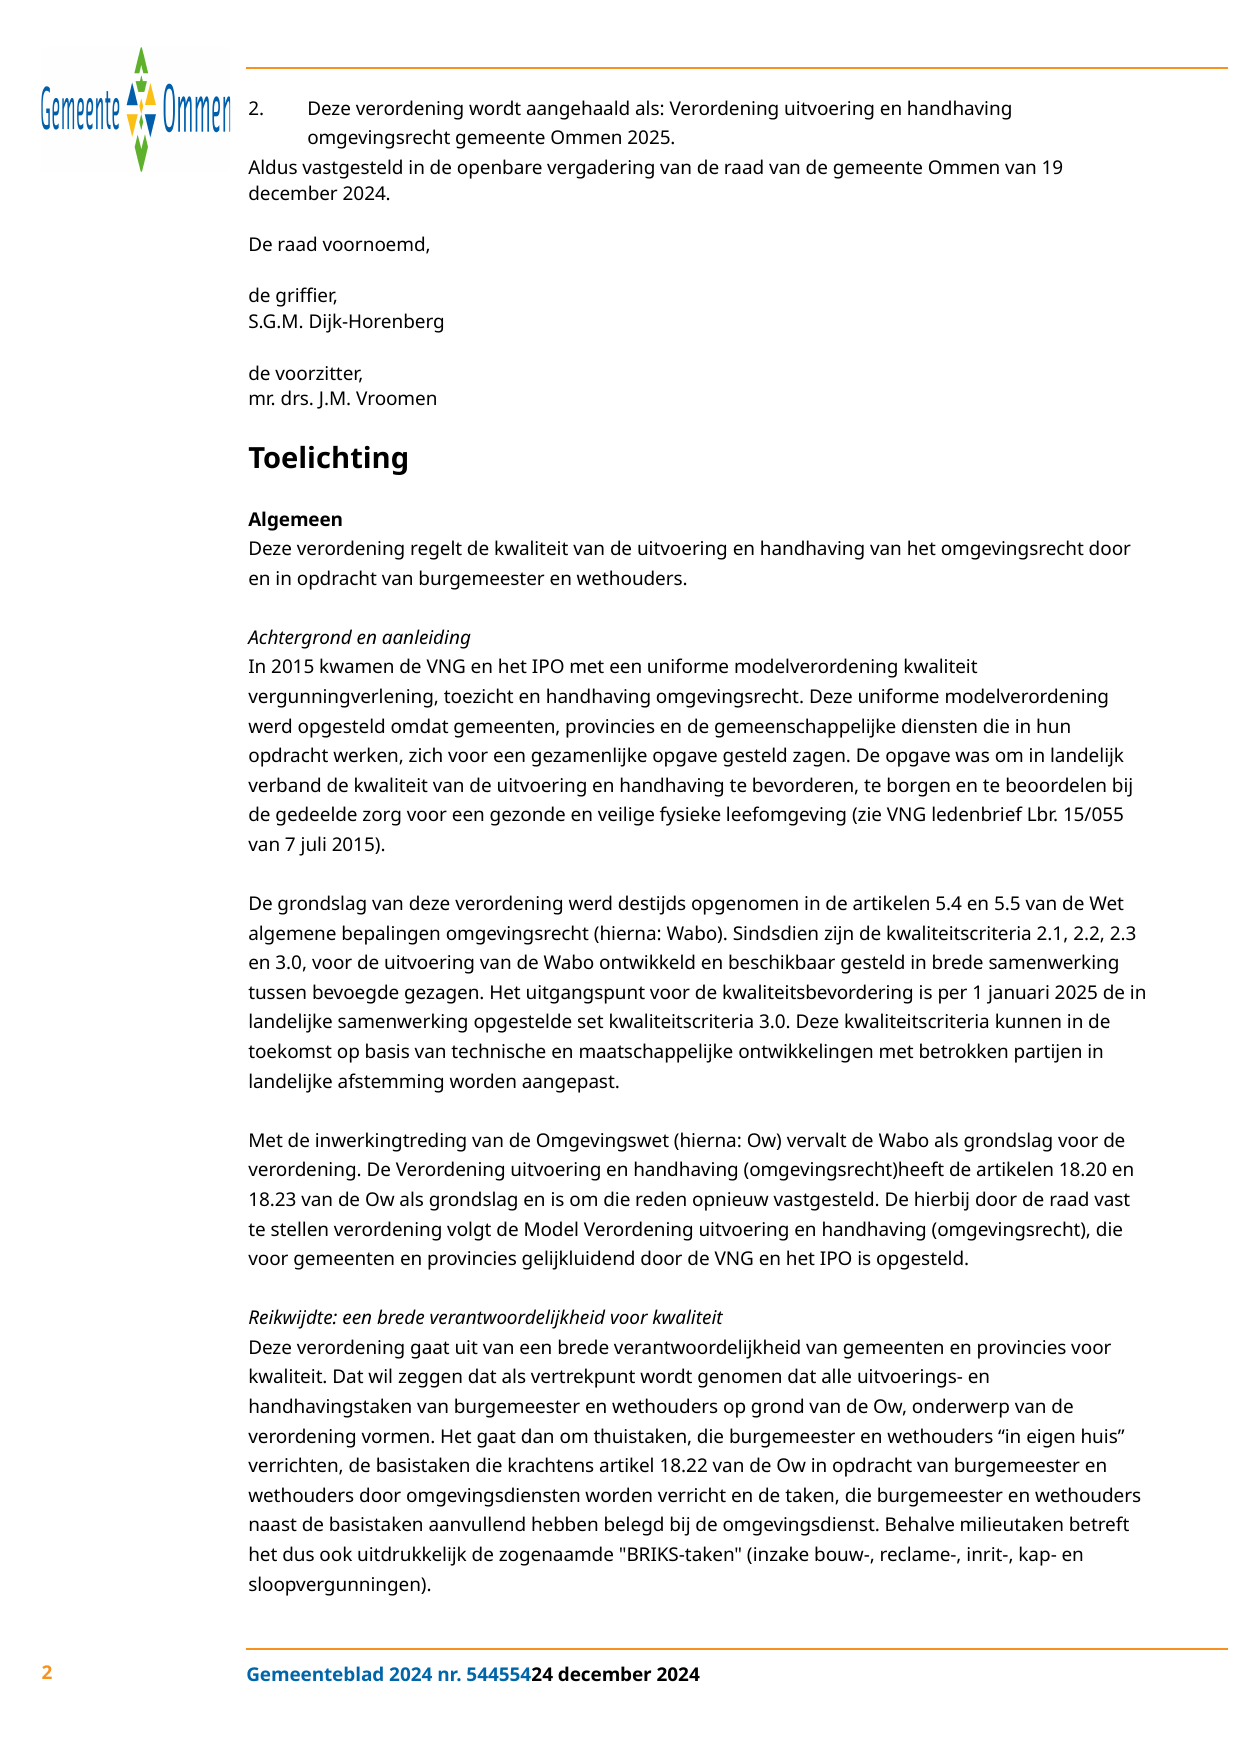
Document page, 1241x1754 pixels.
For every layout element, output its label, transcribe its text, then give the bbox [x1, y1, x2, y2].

text S.G.M. Dijk-Horenberg [248, 308, 1152, 334]
text de voorzitter, [248, 360, 1152, 386]
list Deze verordening wordt aangehaald als: Verordening uitvoering en handhaving omgevingsrecht gemeente Ommen 2025. [248, 95, 1152, 150]
text Algemeen [248, 506, 1152, 532]
text Achtergrond en aanleiding [248, 624, 1152, 650]
text Aldus vastgesteld in de openbare vergadering van de raad van de gemeente Ommen van 19 december 2024. [248, 154, 1152, 205]
text Toelichting [248, 437, 1152, 477]
text mr. drs. J.M. Vroomen [248, 386, 1152, 411]
text de griffier, [248, 283, 1152, 308]
text Deze verordening regelt de kwaliteit van de uitvoering en handhaving van het omgevingsrecht door en in opdracht van burgemeester en wethouders. [248, 535, 1152, 591]
text In 2015 kwamen de VNG en het IPO met een uniforme modelverordening kwaliteit vergunningverlening, toezicht en handhaving omgevingsrecht. Deze uniforme modelverordening werd opgesteld omdat gemeenten, provincies en de gemeenschappelijke diensten die in hun opdracht werken, zich voor een gezamenlijke opgave gesteld zagen. De opgave was om in landelijk verband de kwaliteit van de uitvoering en handhaving te bevorderen, te borgen en te beoordelen bij de gedeelde zorg voor een gezonde en veilige fysieke leefomgeving (zie VNG ledenbrief Lbr. 15/055 van 7 juli 2015). [248, 654, 1152, 857]
text Deze verordening gaat uit van een brede verantwoordelijkheid van gemeenten en provincies voor kwaliteit. Dat wil zeggen dat als vertrekpunt wordt genomen dat alle uitvoerings- en handhavingstaken van burgemeester en wethouders op grond van de Ow, onderwerp van de verordening vormen. Het gaat dan om thuistaken, die burgemeester en wethouders “in eigen huis” verrichten, de basistaken die krachtens artikel 18.22 van de Ow in opdracht van burgemeester en wethouders door omgevingsdiensten worden verricht en de taken, die burgemeester en wethouders naast de basistaken aanvullend hebben belegd bij de omgevingsdienst. Behalve milieutaken betreft het dus ook uitdrukkelijk de zogenaamde "BRIKS-taken" (inzake bouw-, reclame-, inrit-, kap- en sloopvergunningen). [248, 1334, 1152, 1597]
text De raad voornoemd, [248, 231, 1152, 257]
text Met de inwerkingtreding van de Omgevingswet (hierna: Ow) vervalt de Wabo als grondslag voor de verordening. De Verordening uitvoering en handhaving (omgevingsrecht)heeft de artikelen 18.20 en 18.23 van de Ow als grondslag en is om die reden opnieuw vastgesteld. De hierbij door de raad vast te stellen verordening volgt de Model Verordening uitvoering en handhaving (omgevingsrecht), die voor gemeenten en provincies gelijkluidend door de VNG en het IPO is opgesteld. [248, 1127, 1152, 1271]
text De grondslag van deze verordening werd destijds opgenomen in de artikelen 5.4 en 5.5 van de Wet algemene bepalingen omgevingsrecht (hierna: Wabo). Sindsdien zijn de kwaliteitscriteria 2.1, 2.2, 2.3 en 3.0, voor de uitvoering van de Wabo ontwikkeld en beschikbaar gesteld in brede samenwerking tussen bevoegde gezagen. Het uitgangspunt voor de kwaliteitsbevordering is per 1 januari 2025 de in landelijke samenwerking opgestelde set kwaliteitscriteria 3.0. Deze kwaliteitscriteria kunnen in de toekomst op basis van technische en maatschappelijke ontwikkelingen met betrokken partijen in landelijke afstemming worden aangepast. [248, 890, 1152, 1094]
text Reikwijdte: een brede verantwoordelijkheid voor kwaliteit [248, 1304, 1152, 1330]
picture [41, 47, 231, 172]
